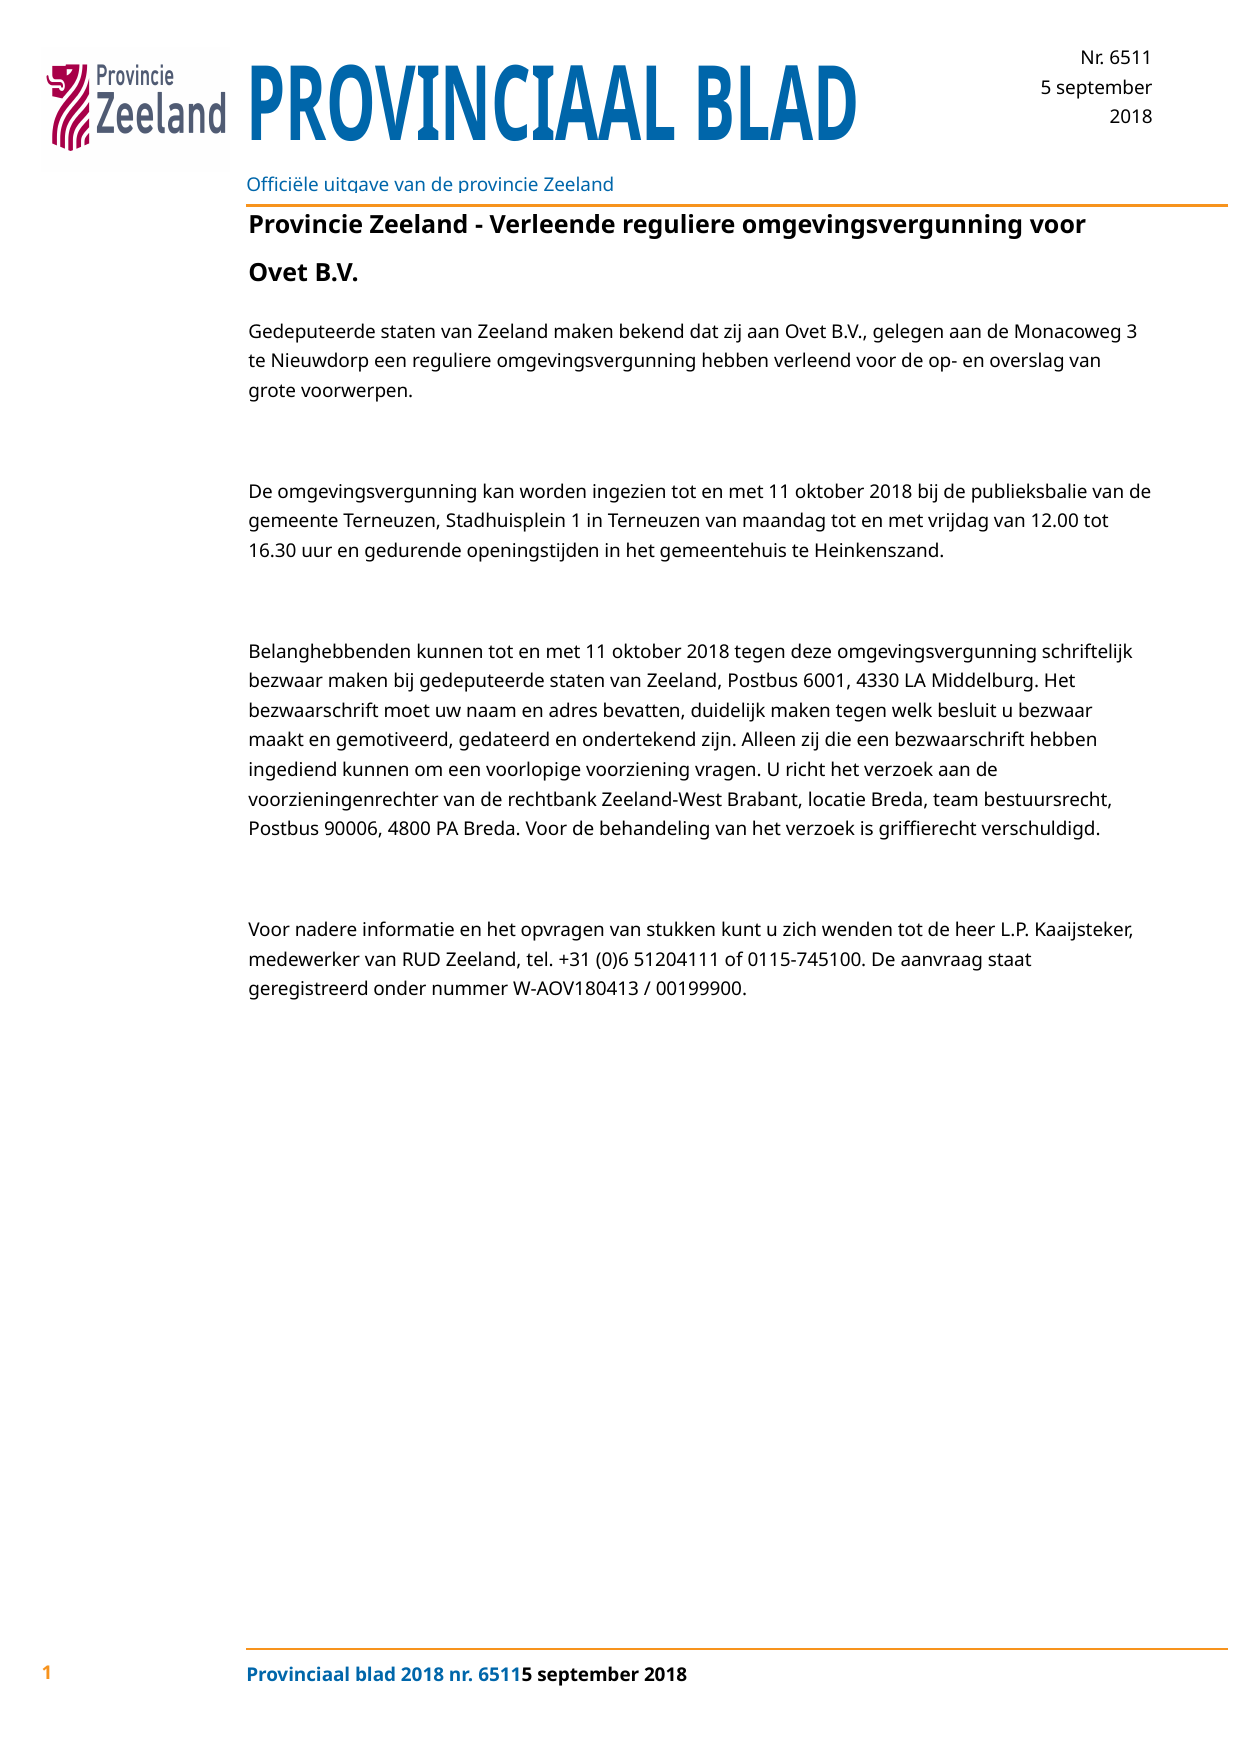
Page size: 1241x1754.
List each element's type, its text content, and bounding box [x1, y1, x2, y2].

text Belanghebbenden kunnen tot en met 11 oktober 2018 tegen deze omgevingsvergunning schriftelijk bezwaar maken bij gedeputeerde staten van Zeeland, Postbus 6001, 4330 LA Middelburg. Het bezwaarschrift moet uw naam en adres bevatten, duidelijk maken tegen welk besluit u bezwaar maakt en gemotiveerd, gedateerd en ondertekend zijn. Alleen zij die een bezwaarschrift hebben ingediend kunnen om een voorlopige voorziening vragen. U richt het verzoek aan de voorzieningenrechter van de rechtbank Zeeland-West Brabant, locatie Breda, team bestuursrecht, Postbus 90006, 4800 PA Breda. Voor de behandeling van het verzoek is griffierecht verschuldigd. [248, 638, 1152, 841]
text Gedeputeerde staten van Zeeland maken bekend dat zij aan Ovet B.V., gelegen aan de Monacoweg 3 te Nieuwdorp een reguliere omgevingsvergunning hebben verleend voor de op- en overslag van grote voorwerpen. [248, 318, 1152, 403]
text Voor nadere informatie en het opvragen van stukken kunt u zich wenden tot de heer L.P. Kaaijsteker, medewerker van RUD Zeeland, tel. +31 (0)6 51204111 of 0115-745100. De aanvraag staat geregistreerd onder nummer W-AOV180413 / 00199900. [248, 916, 1152, 1001]
text De omgevingsvergunning kan worden ingezien tot en met 11 oktober 2018 bij de publieksbalie van de gemeente Terneuzen, Stadhuisplein 1 in Terneuzen van maandag tot en met vrijdag van 12.00 tot 16.30 uur en gedurende openingstijden in het gemeentehuis te Heinkenszand. [248, 478, 1152, 563]
text Provincie Zeeland - Verleende reguliere omgevingsvergunning voor Ovet B.V. [248, 207, 1152, 288]
picture [41, 47, 231, 172]
